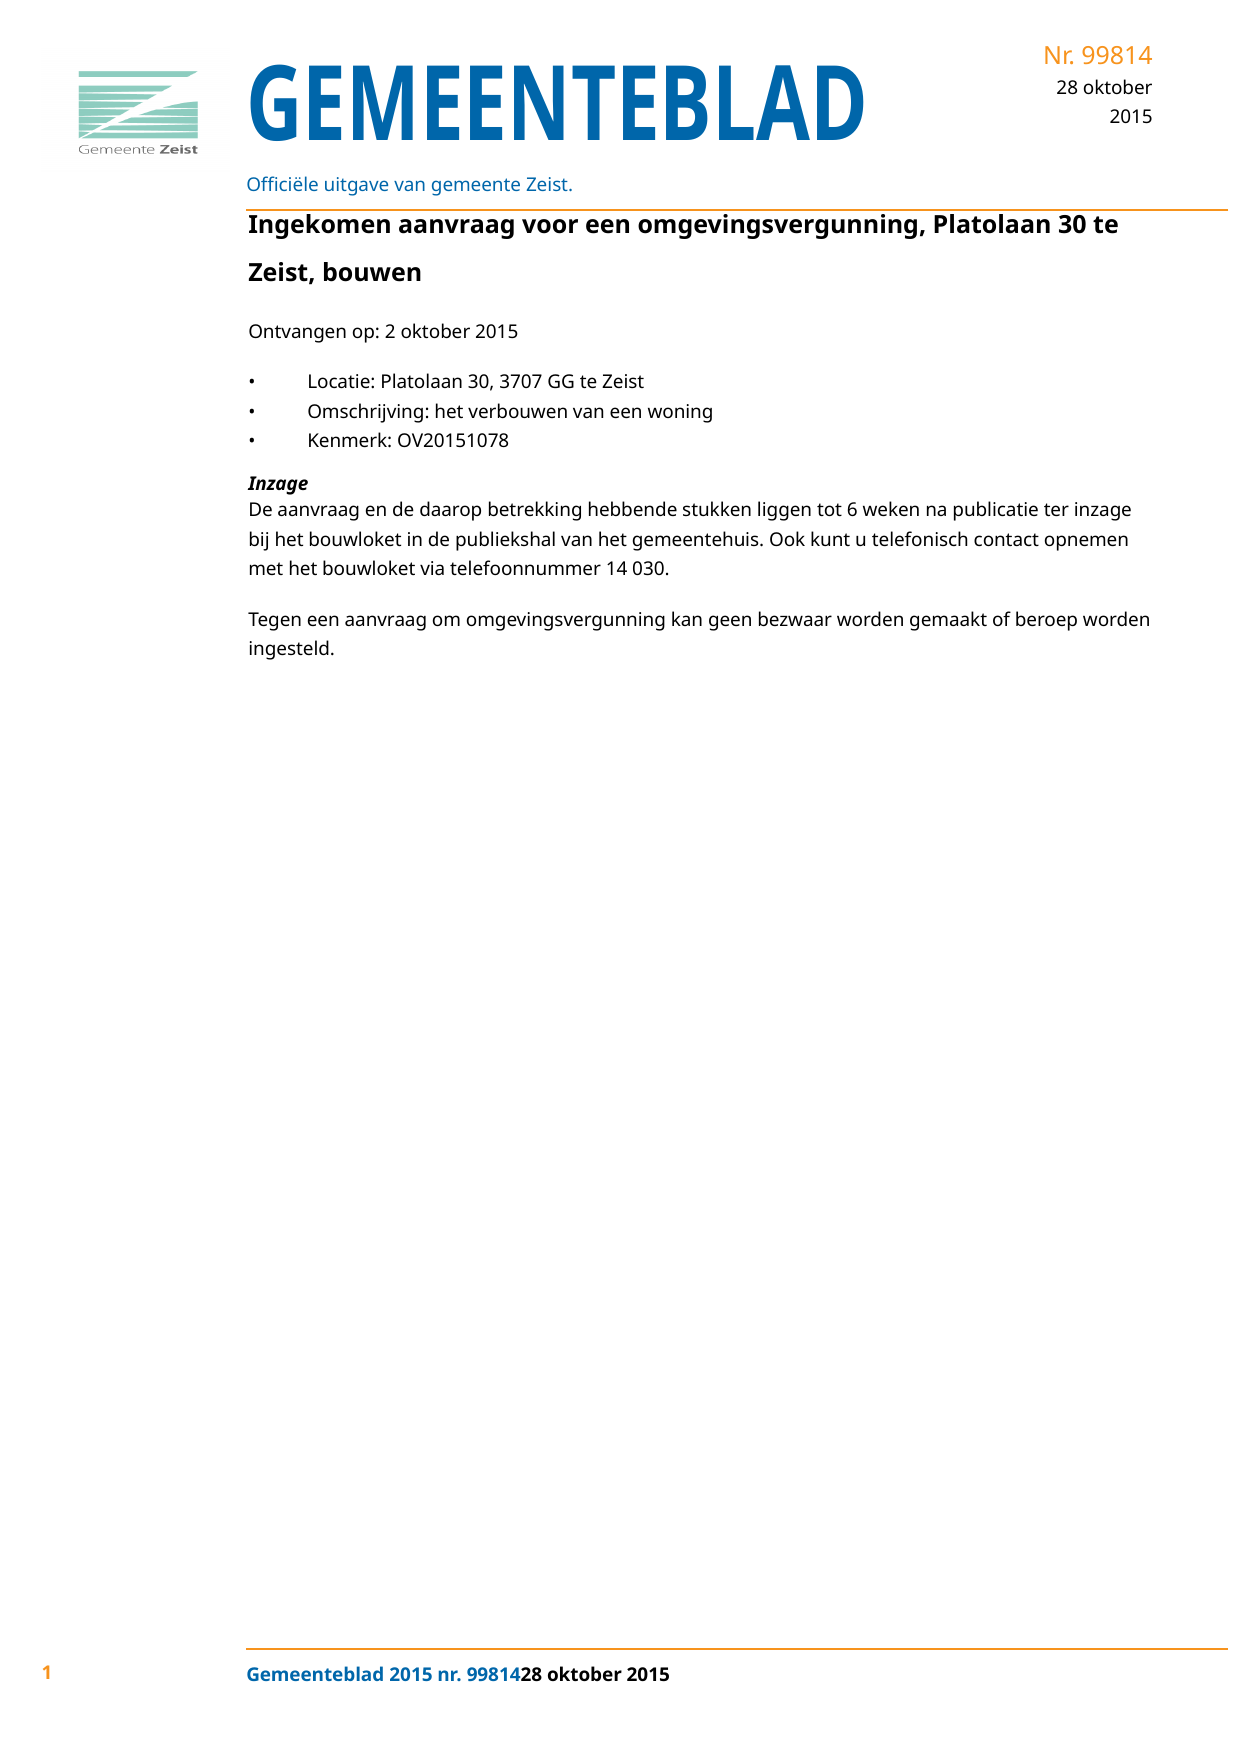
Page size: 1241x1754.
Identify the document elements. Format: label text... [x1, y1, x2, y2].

text Inzage [248, 471, 1152, 496]
list Omschrijving: het verbouwen van een woning [248, 398, 1152, 424]
list Locatie: Platolaan 30, 3707 GG te Zeist [248, 368, 1152, 394]
text De aanvraag en de daarop betrekking hebbende stukken liggen tot 6 weken na publicatie ter inzage bij het bouwloket in de publiekshal van het gemeentehuis. Ook kunt u telefonisch contact opnemen met het bouwloket via telefoonnummer 14 030. [248, 496, 1152, 581]
text Ontvangen op: 2 oktober 2015 [248, 318, 1152, 344]
text Ingekomen aanvraag voor een omgevingsvergunning, Platolaan 30 te Zeist, bouwen [248, 211, 1152, 288]
text Tegen een aanvraag om omgevingsvergunning kan geen bezwaar worden gemaakt of beroep worden ingesteld. [248, 606, 1152, 661]
picture [41, 47, 231, 172]
list Kenmerk: OV20151078 [248, 427, 1152, 453]
